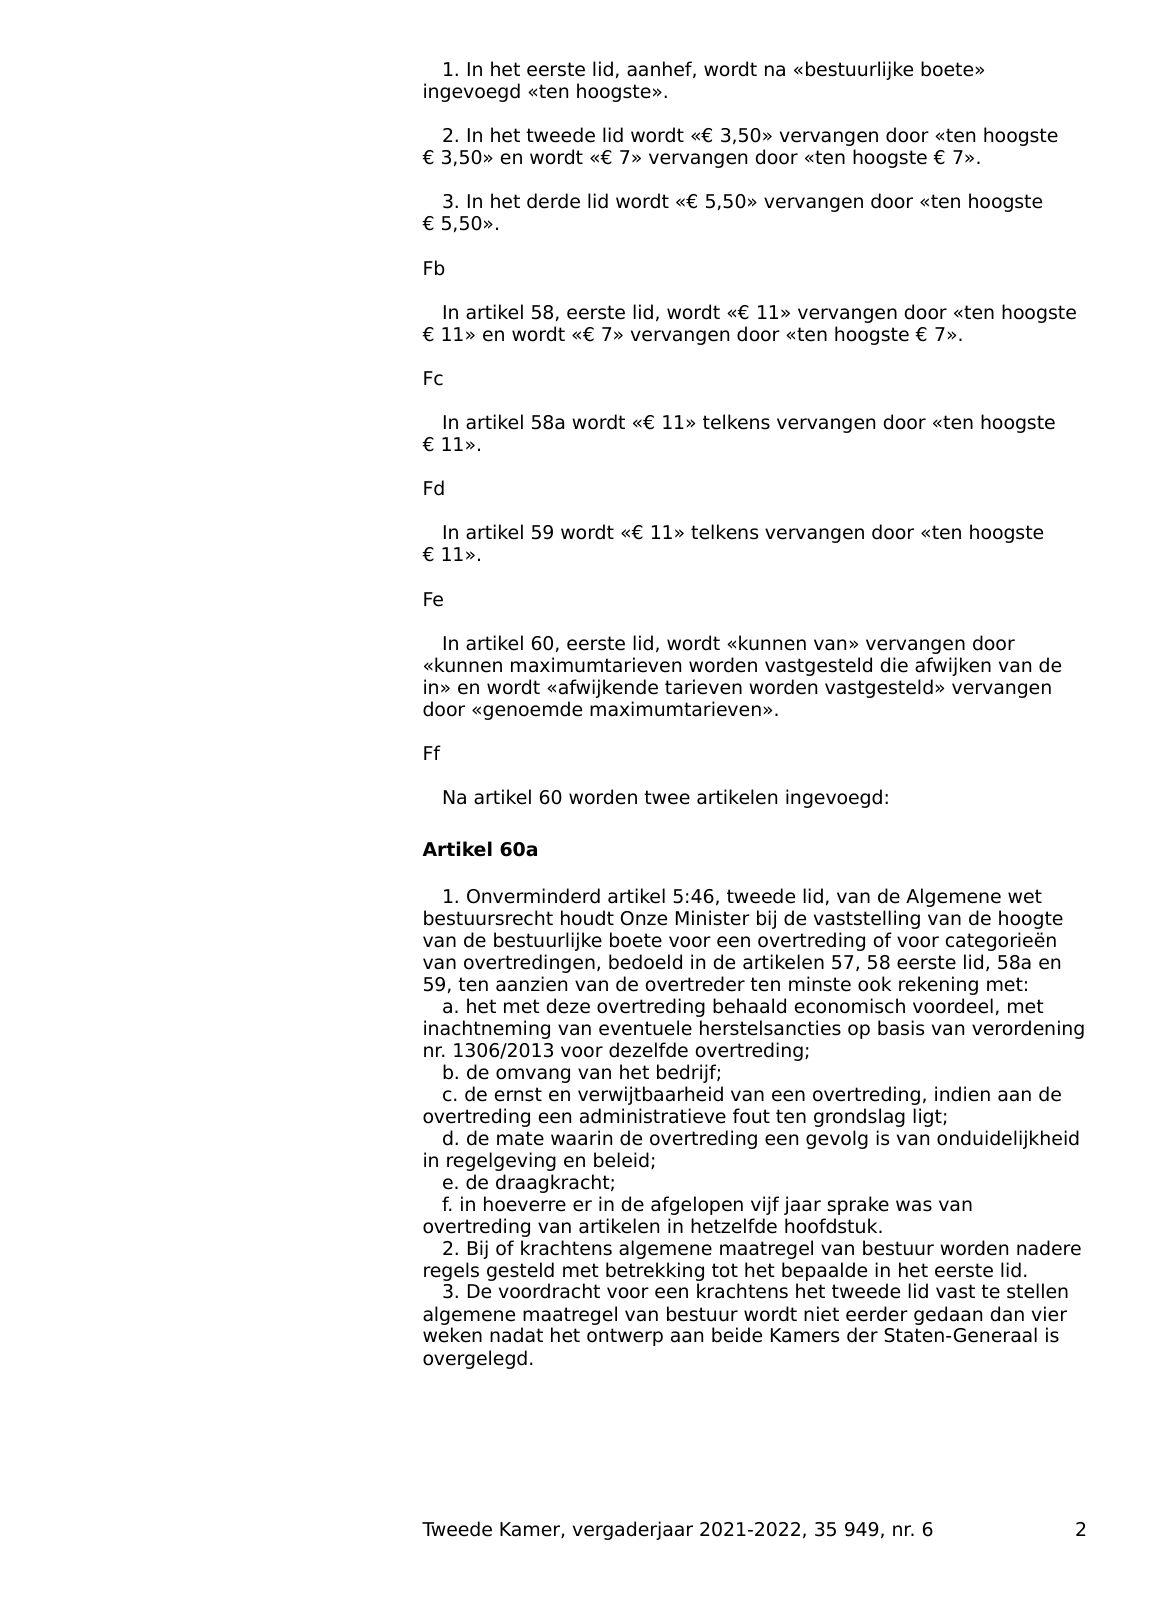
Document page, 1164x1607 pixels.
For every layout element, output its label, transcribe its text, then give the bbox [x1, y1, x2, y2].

text Fe [422, 588, 1087, 610]
text Fd [422, 478, 1087, 500]
text a. het met deze overtreding behaald economisch voordeel, met inachtneming van eventuele herstelsancties op basis van verordening nr. 1306/2013 voor dezelfde overtreding; [422, 996, 1087, 1062]
text c. de ernst en verwijtbaarheid van een overtreding, indien aan de overtreding een administratieve fout ten grondslag ligt; [422, 1084, 1087, 1128]
text Fc [422, 368, 1087, 390]
text 1. Onverminderd artikel 5:46, tweede lid, van de Algemene wet bestuursrecht houdt Onze Minister bij de vaststelling van de hoogte van de bestuurlijke boete voor een overtreding of voor categorieën van overtredingen, bedoeld in de artikelen 57, 58 eerste lid, 58a en 59, ten aanzien van de overtreder ten minste ook rekening met: [422, 886, 1087, 996]
text 3. In het derde lid wordt «€ 5,50» vervangen door «ten hoogste € 5,50». [422, 191, 1087, 235]
text 1. In het eerste lid, aanhef, wordt na «bestuurlijke boete» ingevoegd «ten hoogste». [422, 59, 1087, 103]
text 3. De voordracht voor een krachtens het tweede lid vast te stellen algemene maatregel van bestuur wordt niet eerder gedaan dan vier weken nadat het ontwerp aan beide Kamers der Staten-Generaal is overgelegd. [422, 1281, 1087, 1369]
text In artikel 58a wordt «€ 11» telkens vervangen door «ten hoogste € 11». [422, 412, 1087, 456]
text In artikel 60, eerste lid, wordt «kunnen van» vervangen door «kunnen maximumtarieven worden vastgesteld die afwijken van de in» en wordt «afwijkende tarieven worden vastgesteld» vervangen door «genoemde maximumtarieven». [422, 633, 1087, 721]
text d. de mate waarin de overtreding een gevolg is van onduidelijkheid in regelgeving en beleid; [422, 1128, 1087, 1172]
text 2. Bij of krachtens algemene maatregel van bestuur worden nadere regels gesteld met betrekking tot het bepaalde in het eerste lid. [422, 1237, 1087, 1281]
text 2. In het tweede lid wordt «€ 3,50» vervangen door «ten hoogste € 3,50» en wordt «€ 7» vervangen door «ten hoogste € 7». [422, 125, 1087, 169]
subtitle Artikel 60a [422, 839, 1087, 861]
text In artikel 59 wordt «€ 11» telkens vervangen door «ten hoogste € 11». [422, 522, 1087, 566]
text e. de draagkracht; [422, 1172, 1087, 1193]
text In artikel 58, eerste lid, wordt «€ 11» vervangen door «ten hoogste € 11» en wordt «€ 7» vervangen door «ten hoogste € 7». [422, 302, 1087, 346]
text Fb [422, 257, 1087, 279]
text Ff [422, 743, 1087, 765]
text f. in hoeverre er in de afgelopen vijf jaar sprake was van overtreding van artikelen in hetzelfde hoofdstuk. [422, 1193, 1087, 1237]
text Na artikel 60 worden twee artikelen ingevoegd: [422, 787, 1087, 809]
text b. de omvang van het bedrijf; [422, 1062, 1087, 1084]
